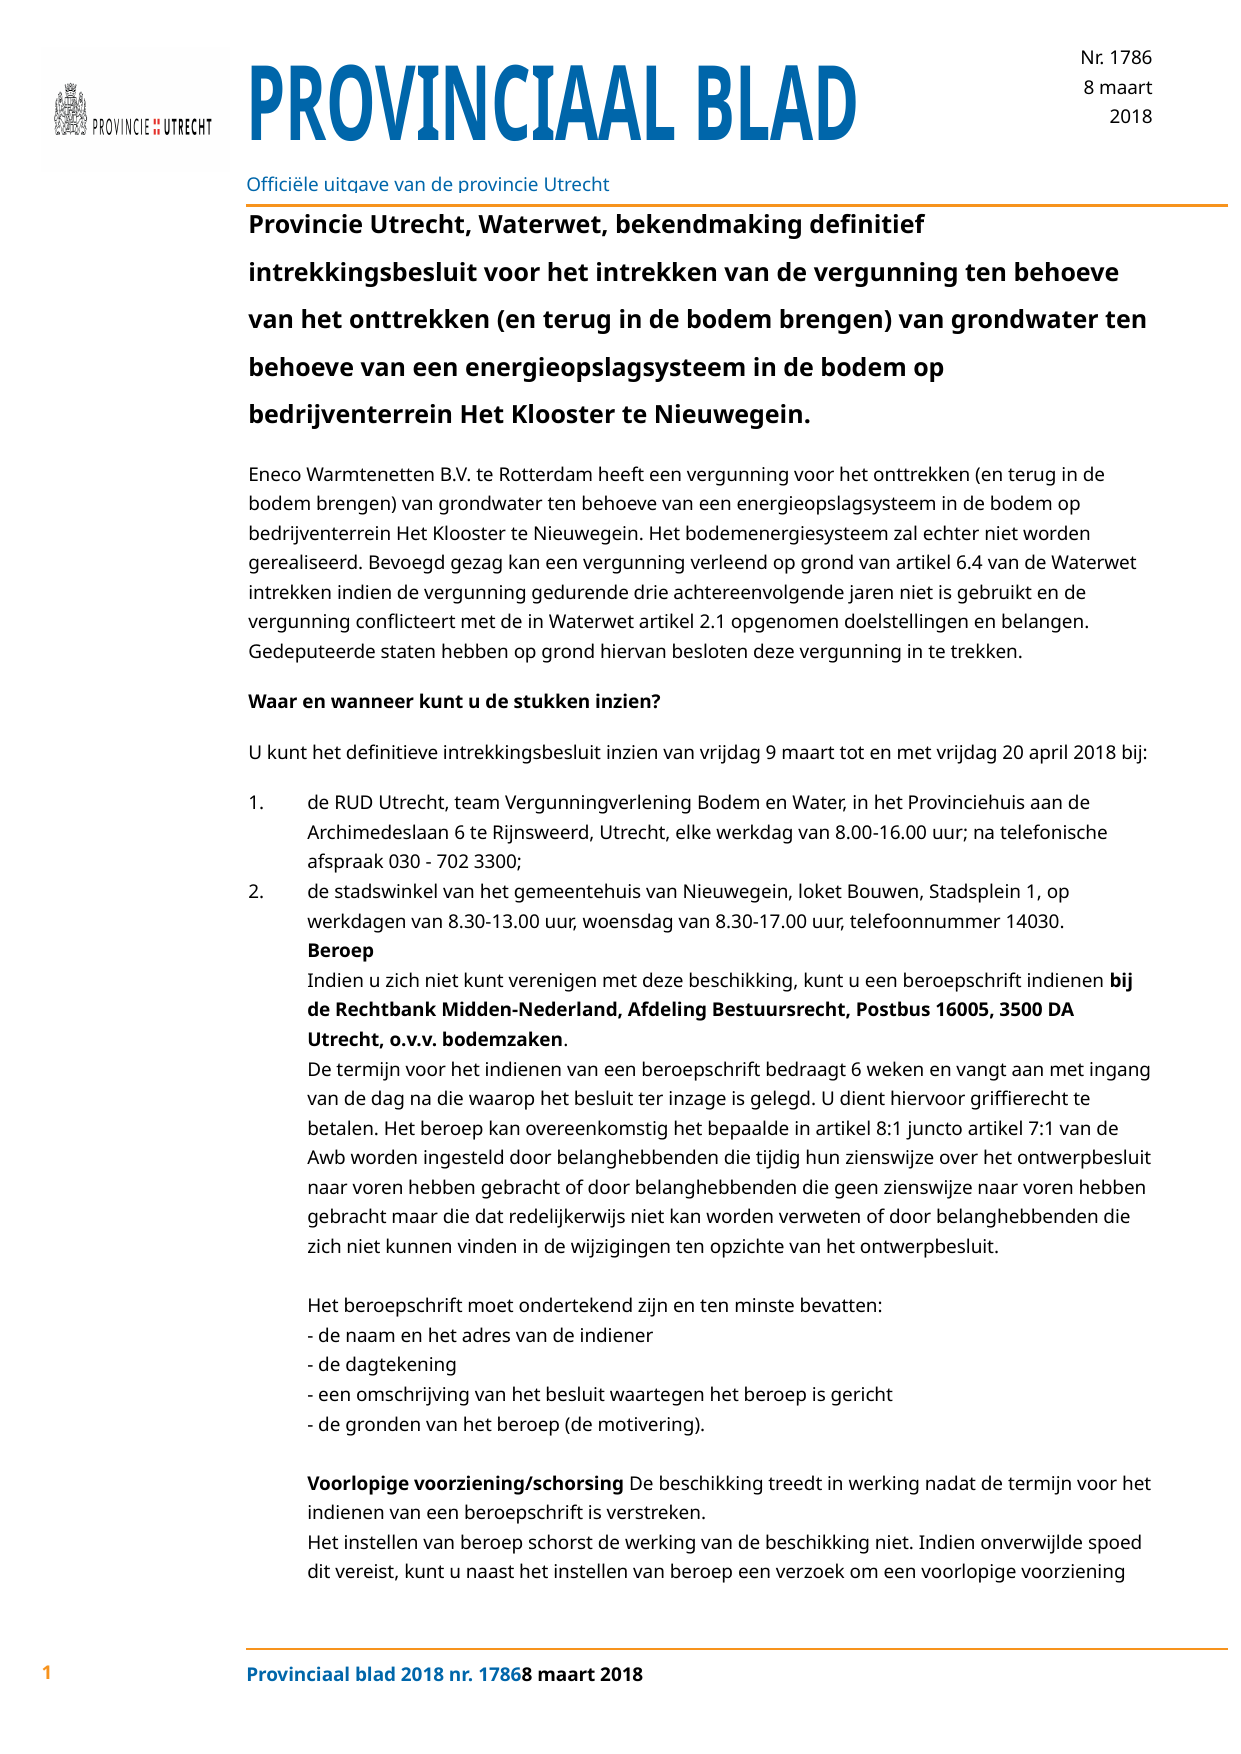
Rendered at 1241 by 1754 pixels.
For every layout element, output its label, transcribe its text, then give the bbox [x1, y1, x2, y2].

list de RUD Utrecht, team Vergunningverlening Bodem en Water, in het Provinciehuis aan de Archimedeslaan 6 te Rijnsweerd, Utrecht, elke werkdag van 8.00‑16.00 uur; na telefonische afspraak 030 - 702 3300; [248, 789, 1152, 874]
picture [41, 47, 231, 172]
list Indien u zich niet kunt verenigen met deze beschikking, kunt u een beroepschrift indienen bij de Rechtbank Midden-Nederland, Afdeling Bestuursrecht, Postbus 16005, 3500 DA Utrecht, o.v.v. bodemzaken. [248, 967, 1152, 1052]
list Voorlopige voorziening/schorsing De beschikking treedt in werking nadat de termijn voor het indienen van een beroepschrift is verstreken. [248, 1470, 1152, 1525]
text Provincie Utrecht, Waterwet, bekendmaking definitief intrekkingsbesluit voor het intrekken van de vergunning ten behoeve van het onttrekken (en terug in de bodem brengen) van grondwater ten behoeve van een energieopslagsysteem in de bodem op bedrijventerrein Het Klooster te Nieuwegein. [248, 207, 1152, 431]
list Het beroepschrift moet ondertekend zijn en ten minste bevatten: [248, 1292, 1152, 1318]
text Eneco Warmtenetten B.V. te Rotterdam heeft een vergunning voor het onttrekken (en terug in de bodem brengen) van grondwater ten behoeve van een energieopslagsysteem in de bodem op bedrijventerrein Het Klooster te Nieuwegein. Het bodemenergiesysteem zal echter niet worden gerealiseerd. Bevoegd gezag kan een vergunning verleend op grond van artikel 6.4 van de Waterwet intrekken indien de vergunning gedurende drie achtereenvolgende jaren niet is gebruikt en de vergunning conflicteert met de in Waterwet artikel 2.1 opgenomen doelstellingen en belangen. Gedeputeerde staten hebben op grond hiervan besloten deze vergunning in te trekken. [248, 461, 1152, 664]
list - de gronden van het beroep (de motivering). [248, 1411, 1152, 1436]
list - een omschrijving van het besluit waartegen het beroep is gericht [248, 1381, 1152, 1407]
list Het instellen van beroep schorst de werking van de beschikking niet. Indien onverwijlde spoed dit vereist, kunt u naast het instellen van beroep een verzoek om een voorlopige voorziening [248, 1529, 1152, 1584]
list De termijn voor het indienen van een beroepschrift bedraagt 6 weken en vangt aan met ingang van de dag na die waarop het besluit ter inzage is gelegd. U dient hiervoor griffierecht te betalen. Het beroep kan overeenkomstig het bepaalde in artikel 8:1 juncto artikel 7:1 van de Awb worden ingesteld door belanghebbenden die tijdig hun zienswijze over het ontwerpbesluit naar voren hebben gebracht of door belanghebbenden die geen zienswijze naar voren hebben gebracht maar die dat redelijkerwijs niet kan worden verweten of door belanghebbenden die zich niet kunnen vinden in de wijzigingen ten opzichte van het ontwerpbesluit. [248, 1056, 1152, 1259]
text U kunt het definitieve intrekkingsbesluit inzien van vrijdag 9 maart tot en met vrijdag 20 april 2018 bij: [248, 739, 1152, 765]
list - de dagtekening [248, 1352, 1152, 1377]
text Waar en wanneer kunt u de stukken inzien? [248, 689, 1152, 714]
list de stadswinkel van het gemeentehuis van Nieuwegein, loket Bouwen, Stadsplein 1, op werkdagen van 8.30-13.00 uur, woensdag van 8.30-17.00 uur, telefoonnummer 14030. [248, 878, 1152, 933]
list - de naam en het adres van de indiener [248, 1322, 1152, 1348]
list Beroep [248, 937, 1152, 963]
